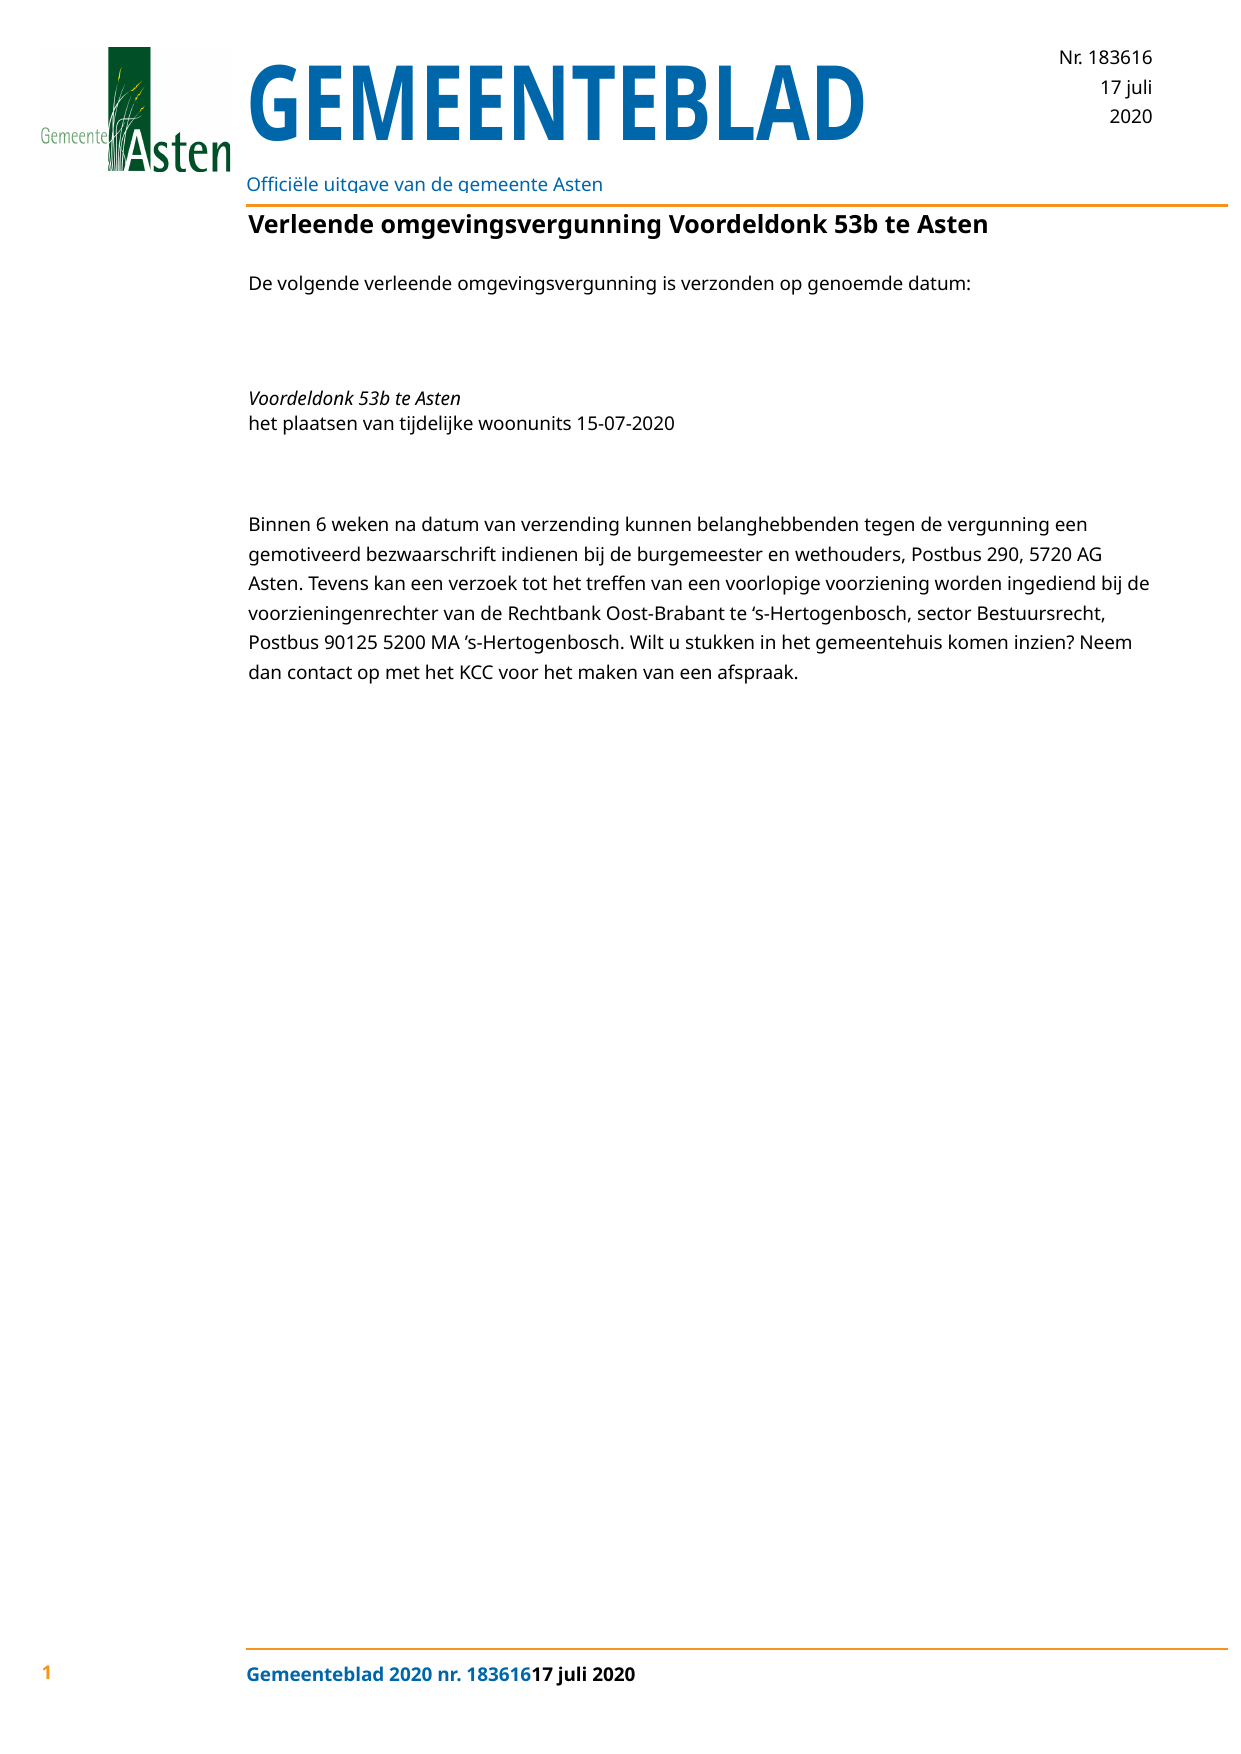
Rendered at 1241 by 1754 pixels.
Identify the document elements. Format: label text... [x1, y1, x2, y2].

picture [41, 47, 231, 172]
text Binnen 6 weken na datum van verzending kunnen belanghebbenden tegen de vergunning een gemotiveerd bezwaarschrift indienen bij de burgemeester en wethouders, Postbus 290, 5720 AG Asten. Tevens kan een verzoek tot het treffen van een voorlopige voorziening worden ingediend bij de voorzieningenrechter van de Rechtbank Oost-Brabant te ‘s-Hertogenbosch, sector Bestuursrecht, Postbus 90125 5200 MA ’s-Hertogenbosch. Wilt u stukken in het gemeentehuis komen inzien? Neem dan contact op met het KCC voor het maken van een afspraak. [248, 511, 1152, 685]
text het plaatsen van tijdelijke woonunits 15-07-2020 [248, 410, 1152, 436]
text Voordeldonk 53b te Asten [248, 385, 1152, 410]
text De volgende verleende omgevingsvergunning is verzonden op genoemde datum: [248, 270, 1152, 296]
text Verleende omgevingsvergunning Voordeldonk 53b te Asten [248, 207, 1152, 241]
